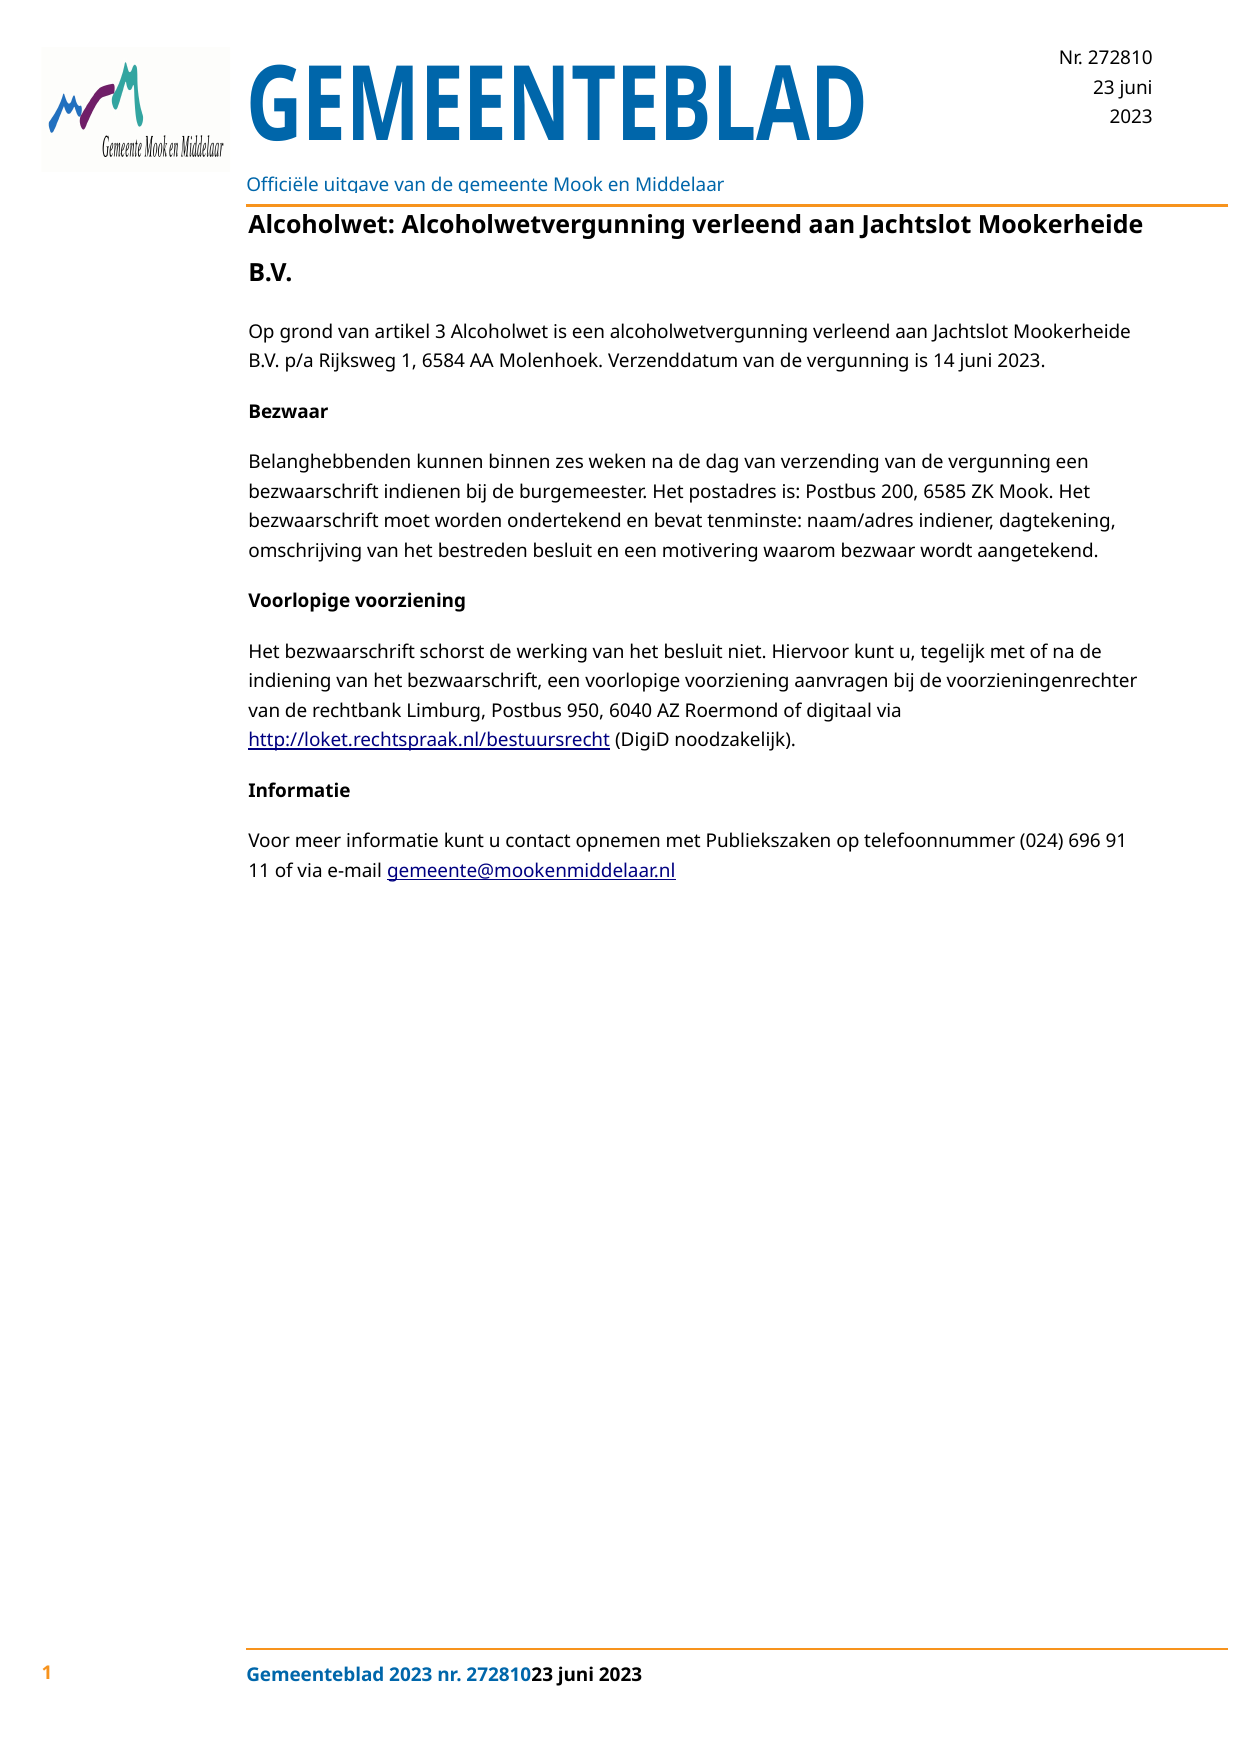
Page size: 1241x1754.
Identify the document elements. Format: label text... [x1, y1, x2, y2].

text Alcoholwet: Alcoholwetvergunning verleend aan Jachtslot Mookerheide B.V. [248, 207, 1152, 288]
text Voorlopige voorziening [248, 587, 1152, 613]
text Het bezwaarschrift schorst de werking van het besluit niet. Hiervoor kunt u, tegelijk met of na de indiening van het bezwaarschrift, een voorlopige voorziening aanvragen bij de voorzieningenrechter van de rechtbank Limburg, Postbus 950, 6040 AZ Roermond of digitaal via http://loket.rechtspraak.nl/bestuursrecht (DigiD noodzakelijk). [248, 638, 1152, 752]
text Belanghebbenden kunnen binnen zes weken na de dag van verzending van de vergunning een bezwaarschrift indienen bij de burgemeester. Het postadres is: Postbus 200, 6585 ZK Mook. Het bezwaarschrift moet worden ondertekend en bevat tenminste: naam/adres indiener, dagtekening, omschrijving van het bestreden besluit en een motivering waarom bezwaar wordt aangetekend. [248, 448, 1152, 563]
text Bezwaar [248, 398, 1152, 424]
text Voor meer informatie kunt u contact opnemen met Publiekszaken op telefoonnummer (024) 696 91 11 of via e-mail gemeente@mookenmiddelaar.nl [248, 827, 1152, 883]
text Informatie [248, 777, 1152, 803]
picture [41, 47, 231, 172]
text Op grond van artikel 3 Alcoholwet is een alcoholwetvergunning verleend aan Jachtslot Mookerheide B.V. p/a Rijksweg 1, 6584 AA Molenhoek. Verzenddatum van de vergunning is 14 juni 2023. [248, 318, 1152, 373]
